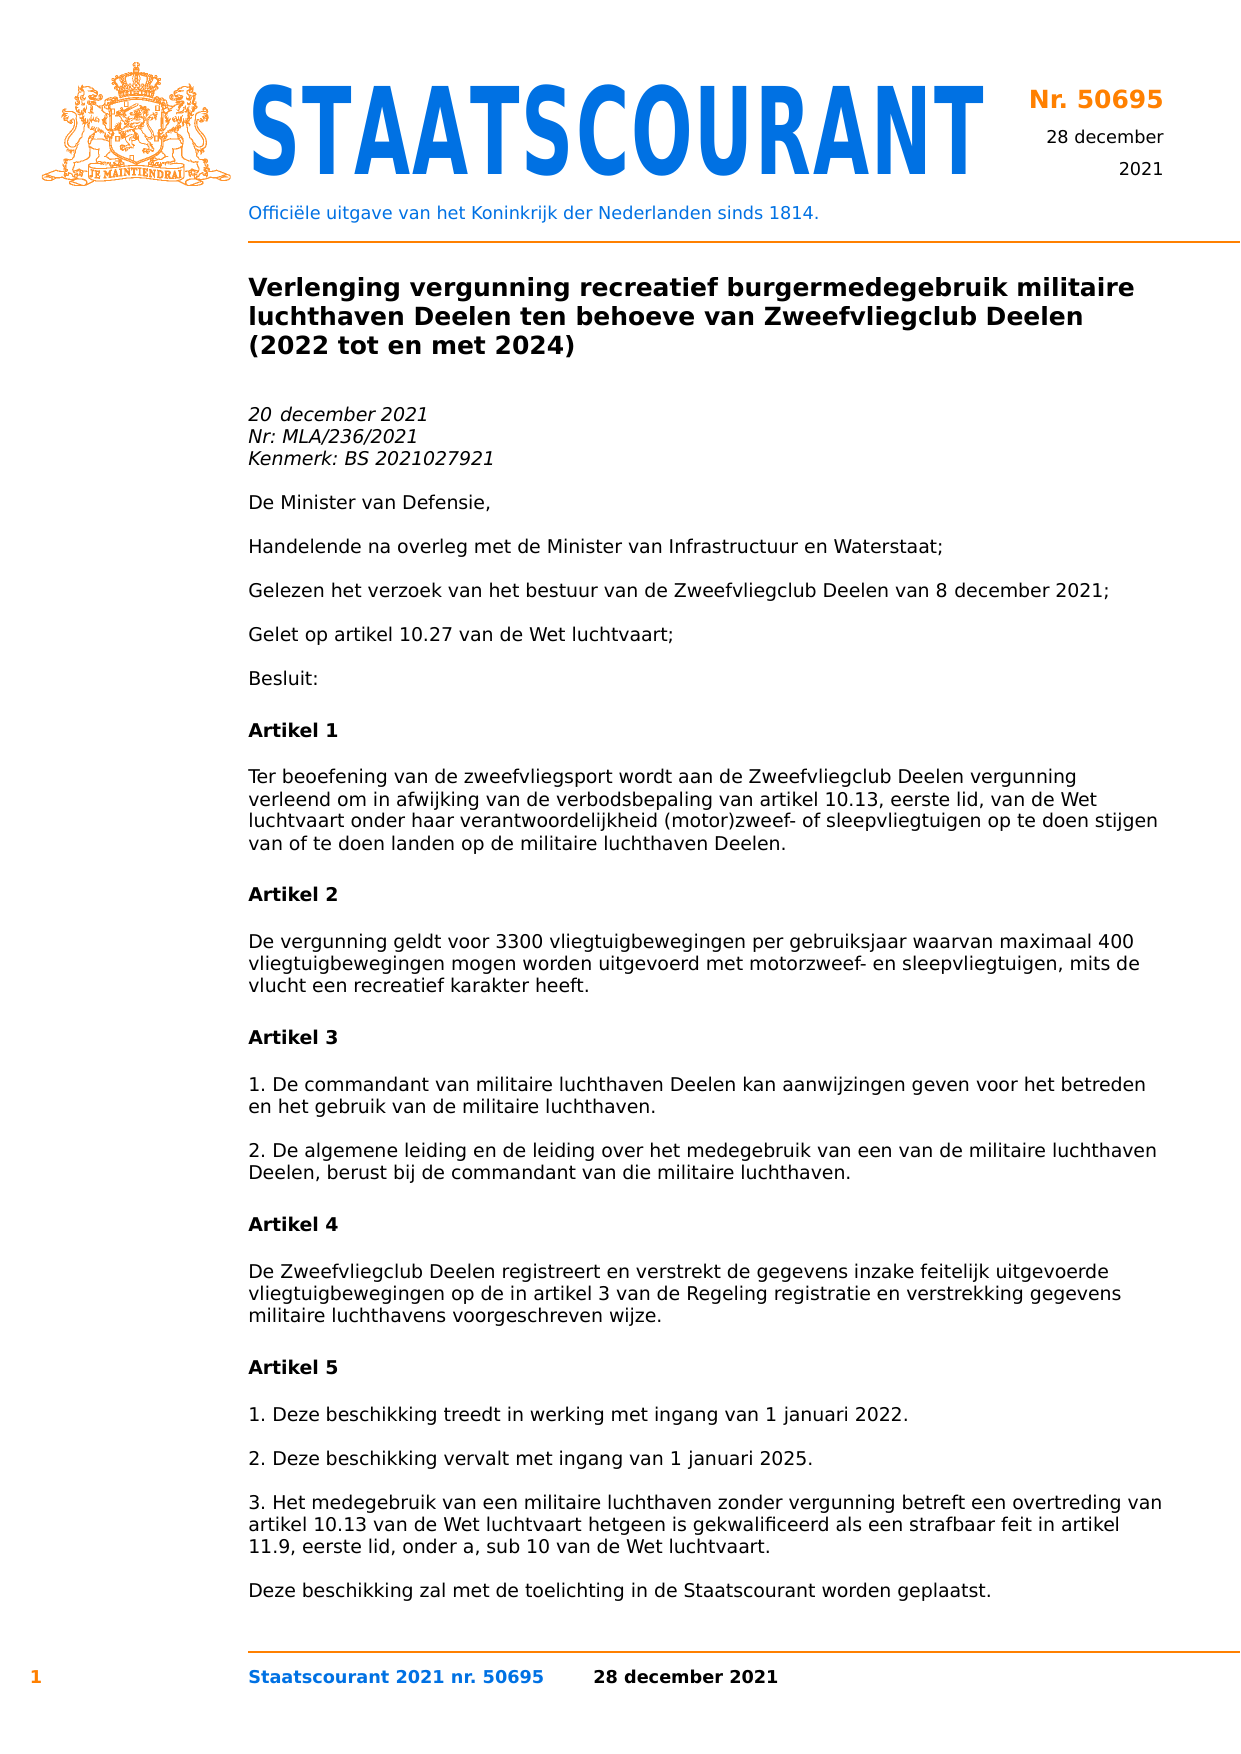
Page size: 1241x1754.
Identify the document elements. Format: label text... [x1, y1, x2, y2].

text Deze beschikking zal met de toelichting in de Staatscourant worden geplaatst. [248, 1579, 1163, 1601]
subtitle Artikel 5 [248, 1357, 1163, 1379]
text 2. Deze beschikking vervalt met ingang van 1 januari 2025. [248, 1448, 1163, 1470]
subtitle Artikel 1 [248, 719, 1163, 741]
text De vergunning geldt voor 3300 vliegtuigbewegingen per gebruiksjaar waarvan maximaal 400 vliegtuigbewegingen mogen worden uitgevoerd met motorzweef- en sleepvliegtuigen, mits de vlucht een recreatief karakter heeft. [248, 931, 1163, 997]
text 2. De algemene leiding en de leiding over het medegebruik van een van de militaire luchthaven Deelen, berust bij de commandant van die militaire luchthaven. [248, 1140, 1163, 1184]
table_header STAATSCOURANT [248, 62, 998, 203]
table_header Nr. 50695 [998, 62, 1240, 121]
text Ter beoefening van de zweefvliegsport wordt aan de Zweefvliegclub Deelen vergunning verleend om in afwijking van de verbodsbepaling van artikel 10.13, eerste lid, van de Wet luchtvaart onder haar verantwoordelijkheid (motor)zweef- of sleepvliegtuigen op te doen stijgen van of te doen landen op de militaire luchthaven Deelen. [248, 766, 1163, 854]
text 3. Het medegebruik van een militaire luchthaven zonder vergunning betreft een overtreding van artikel 10.13 van de Wet luchtvaart hetgeen is gekwalificeerd als een strafbaar feit in artikel 11.9, eerste lid, onder a, sub 10 van de Wet luchtvaart. [248, 1492, 1163, 1558]
table_cell Officiële uitgave van het Koninkrijk der Nederlanden sinds 1814. [248, 203, 1240, 241]
text Gelezen het verzoek van het bestuur van de Zweefvliegclub Deelen van 8 december 2021; [248, 580, 1163, 602]
text Handelende na overleg met de Minister van Infrastructuur en Waterstaat; [248, 536, 1163, 558]
subtitle Artikel 3 [248, 1027, 1163, 1049]
text Besluit: [248, 667, 1163, 689]
text De Zweefvliegclub Deelen registreert en verstrekt de gegevens inzake feitelijk uitgevoerde vliegtuigbewegingen op de in artikel 3 van de Regeling registratie en verstrekking gegevens militaire luchthavens voorgeschreven wijze. [248, 1261, 1163, 1327]
text 1. Deze beschikking treedt in werking met ingang van 1 januari 2022. [248, 1404, 1163, 1426]
table_header [25, 62, 248, 241]
text De Minister van Defensie, [248, 492, 1163, 514]
subtitle Verlenging vergunning recreatief burgermedegebruik militaire luchthaven Deelen ten behoeve van Zweefvliegclub Deelen (2022 tot en met 2024) [248, 273, 1163, 361]
text 1. De commandant van militaire luchthaven Deelen kan aanwijzingen geven voor het betreden en het gebruik van de militaire luchthaven. [248, 1074, 1163, 1118]
table_cell 2021 [998, 153, 1240, 203]
text 20 december 2021 [248, 404, 1163, 426]
subtitle Artikel 4 [248, 1214, 1163, 1236]
text Kenmerk: BS 2021027921 [248, 448, 1163, 470]
table_cell 28 december [998, 121, 1240, 153]
text Nr: MLA/236/2021 [248, 426, 1163, 448]
text Gelet op artikel 10.27 van de Wet luchtvaart; [248, 624, 1163, 646]
picture [41, 62, 231, 186]
subtitle Artikel 2 [248, 884, 1163, 906]
